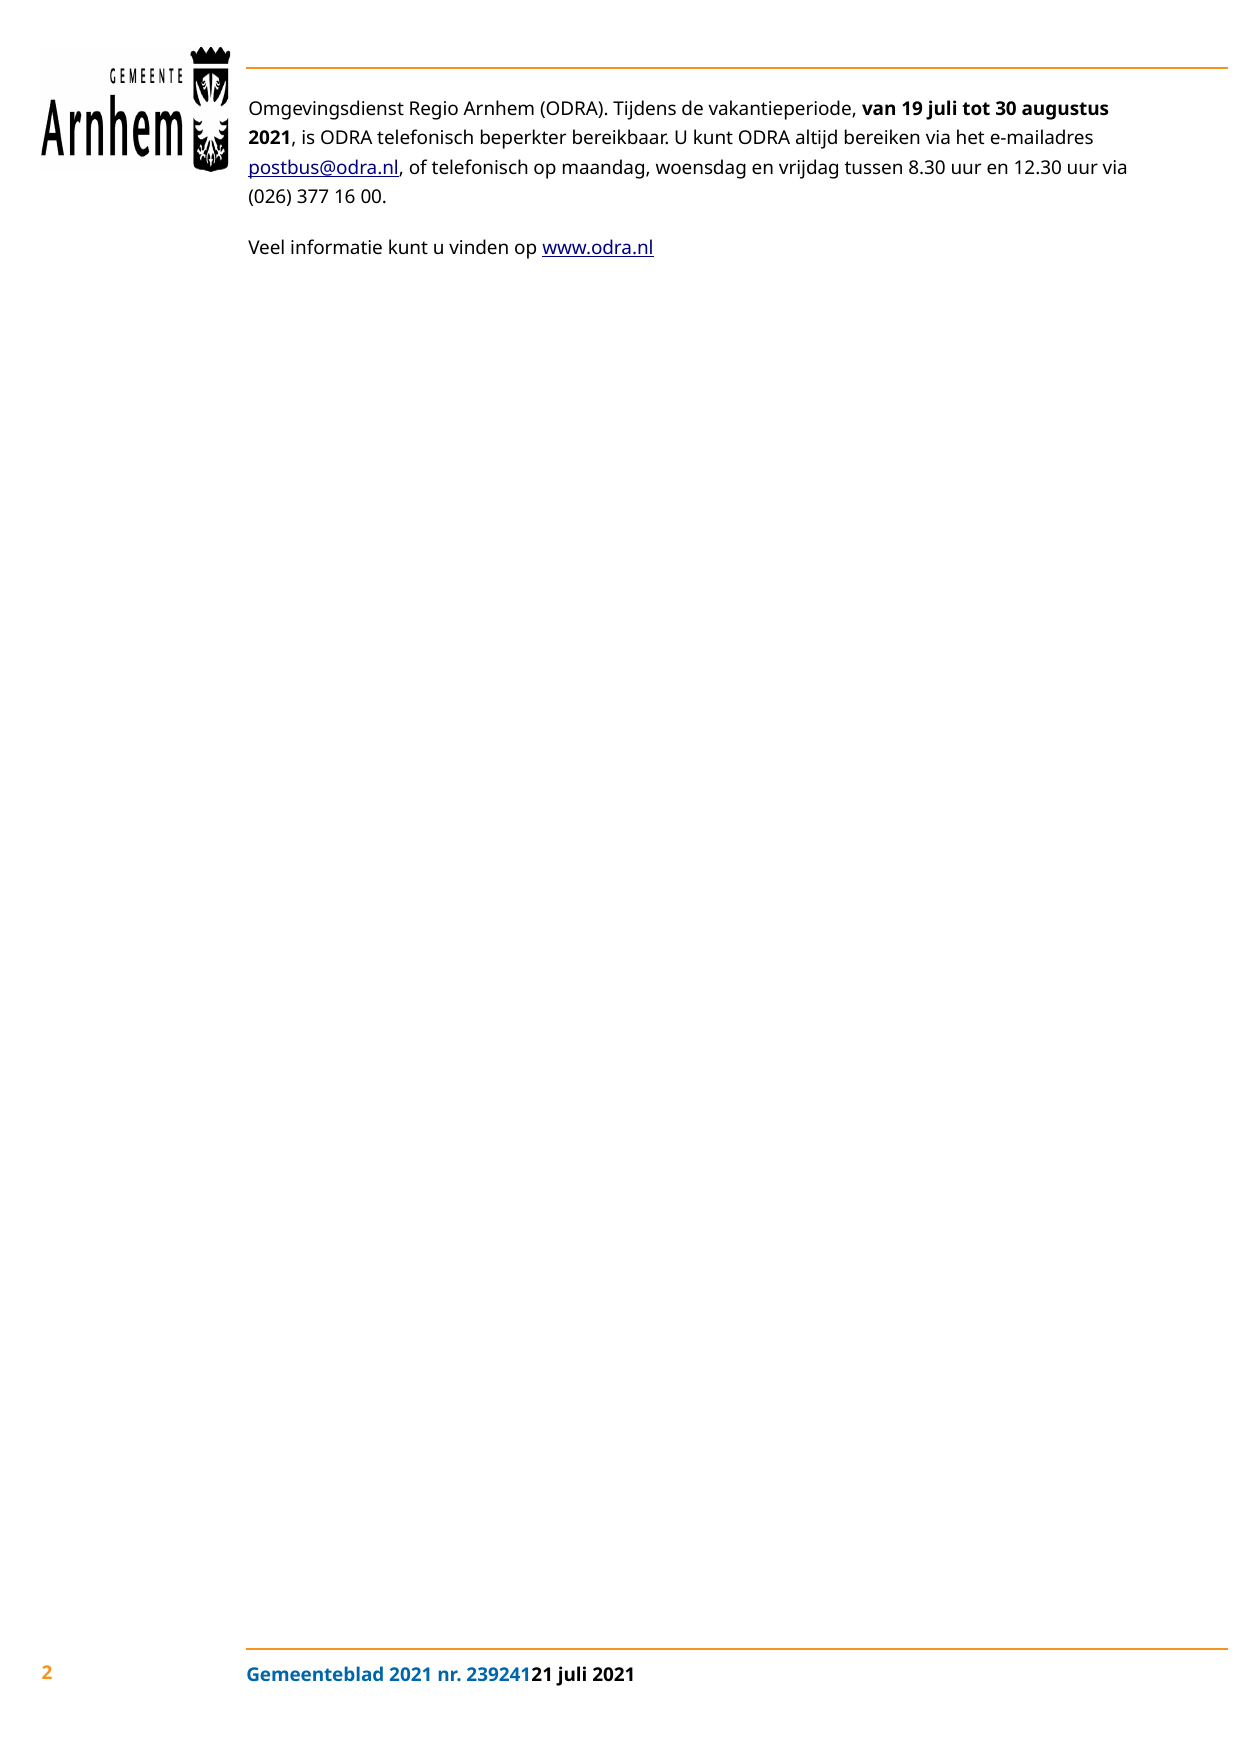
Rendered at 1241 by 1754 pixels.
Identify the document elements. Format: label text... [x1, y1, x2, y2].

text Omgevingsdienst Regio Arnhem (ODRA). Tijdens de vakantieperiode, van 19 juli tot 30 augustus 2021, is ODRA telefonisch beperkter bereikbaar. U kunt ODRA altijd bereiken via het e-mailadres postbus@odra.nl, of telefonisch op maandag, woensdag en vrijdag tussen 8.30 uur en 12.30 uur via (026) 377 16 00. [248, 95, 1152, 209]
text Veel informatie kunt u vinden op www.odra.nl [248, 234, 1152, 260]
picture [41, 47, 231, 172]
